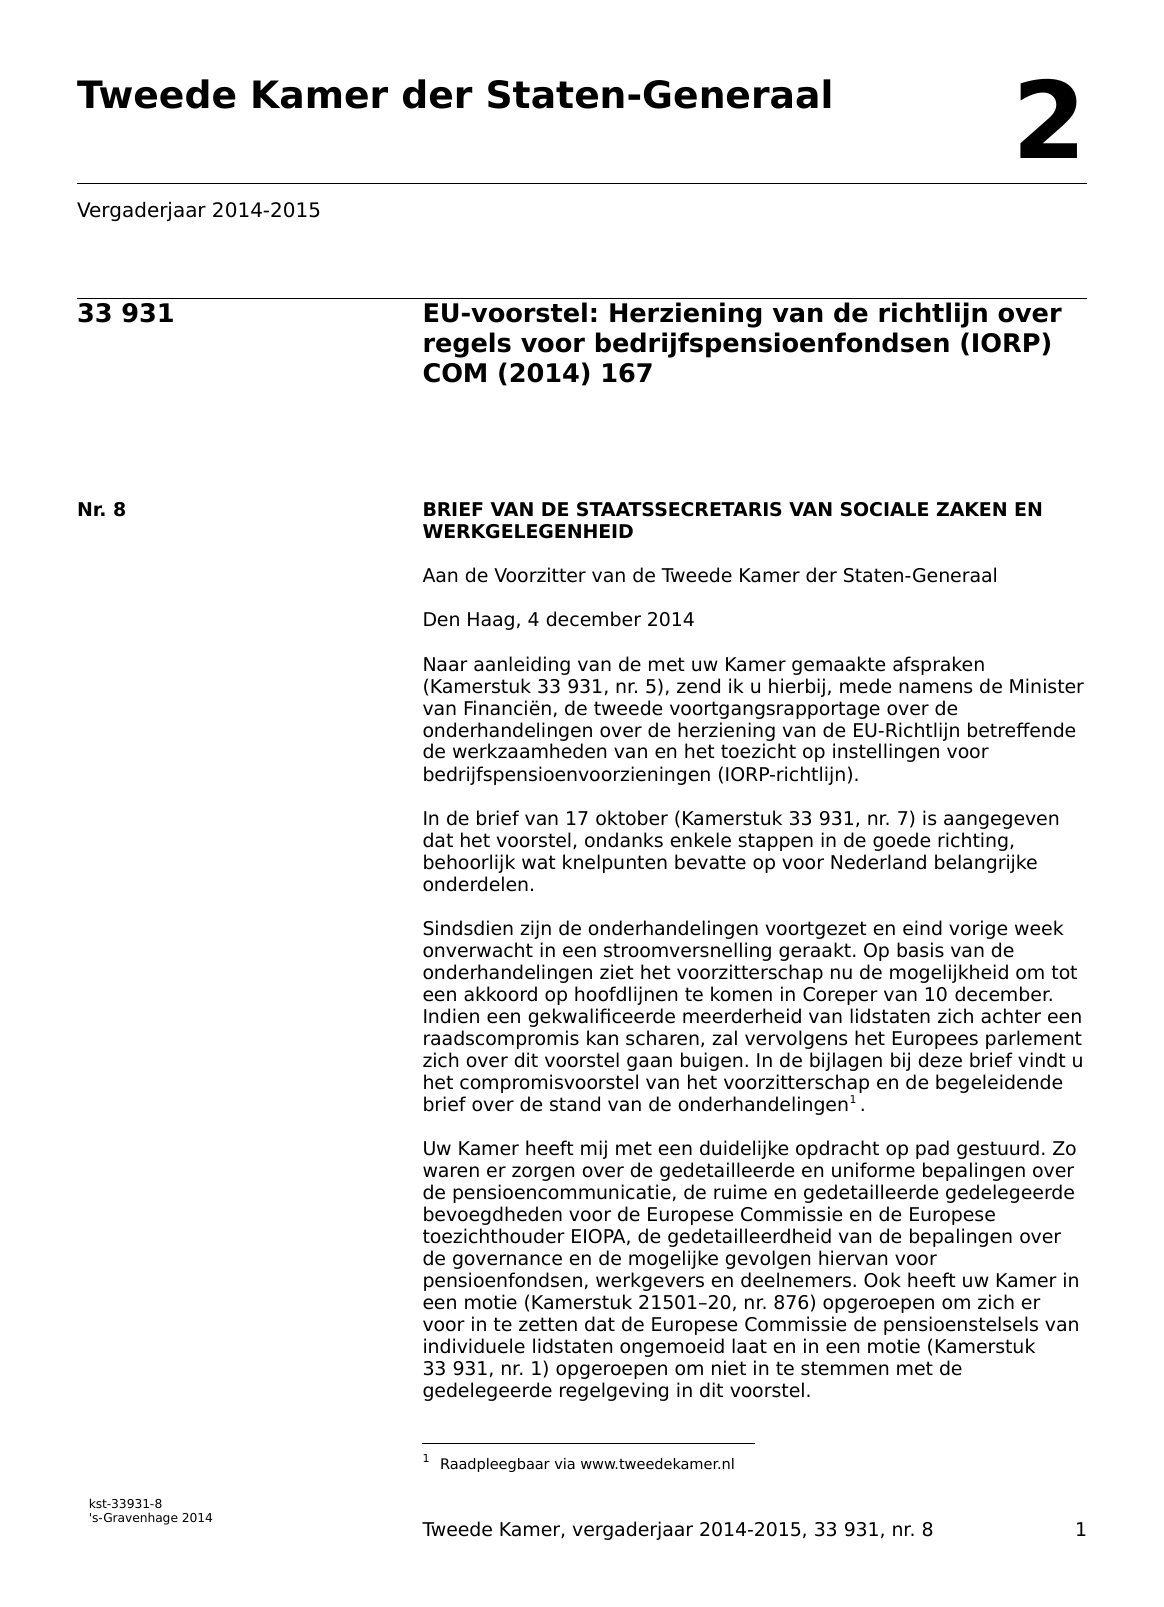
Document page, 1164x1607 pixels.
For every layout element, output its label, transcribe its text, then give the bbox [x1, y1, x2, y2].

text In de brief van 17 oktober (Kamerstuk 33 931, nr. 7) is aangegeven dat het voorstel, ondanks enkele stappen in de goede richting, behoorlijk wat knelpunten bevatte op voor Nederland belangrijke onderdelen. [422, 808, 1087, 896]
text Den Haag, 4 december 2014 [422, 609, 1087, 631]
text Sindsdien zijn de onderhandelingen voortgezet en eind vorige week onverwacht in een stroomversnelling geraakt. Op basis van de onderhandelingen ziet het voorzitterschap nu de mogelijkheid om tot een akkoord op hoofdlijnen te komen in Coreper van 10 december. Indien een gekwalificeerde meerderheid van lidstaten zich achter een raadscompromis kan scharen, zal vervolgens het Europees parlement zich over dit voorstel gaan buigen. In de bijlagen bij deze brief vindt u het compromisvoorstel van het voorzitterschap en de begeleidende brief over de stand van de onderhandelingen. [422, 918, 1087, 1116]
text 's-Gravenhage 2014 [88, 1511, 323, 1525]
text kst-33931-8 [88, 1497, 323, 1511]
subtitle 33 931 EU-voorstel: Herziening van de richtlijn over regels voor bedrijfspensioenfondsen (IORP) COM (2014) 167 [77, 299, 1087, 388]
text Uw Kamer heeft mij met een duidelijke opdracht op pad gestuurd. Zo waren er zorgen over de gedetailleerde en uniforme bepalingen over de pensioencommunicatie, de ruime en gedetailleerde gedelegeerde bevoegdheden voor de Europese Commissie en de Europese toezichthouder EIOPA, de gedetailleerdheid van de bepalingen over de governance en de mogelijke gevolgen hiervan voor pensioenfondsen, werkgevers en deelnemers. Ook heeft uw Kamer in een motie (Kamerstuk 21501–20, nr. 876) opgeroepen om zich er voor in te zetten dat de Europese Commissie de pensioenstelsels van individuele lidstaten ongemoeid laat en in een motie (Kamerstuk 33 931, nr. 1) opgeroepen om niet in te stemmen met de gedelegeerde regelgeving in dit voorstel. [422, 1138, 1087, 1401]
table_cell Vergaderjaar 2014-2015 [77, 184, 1087, 298]
subtitle Nr. 8 BRIEF VAN DE STAATSSECRETARIS VAN SOCIALE ZAKEN EN WERKGELEGENHEID [77, 499, 1087, 543]
text Aan de Voorzitter van de Tweede Kamer der Staten-Generaal [422, 565, 1087, 587]
table_header 2 [886, 59, 1087, 183]
text Raadpleegbaar via www.tweedekamer.nl [422, 1452, 1087, 1474]
text Naar aanleiding van de met uw Kamer gemaakte afspraken (Kamerstuk 33 931, nr. 5), zend ik u hierbij, mede namens de Minister van Financiën, de tweede voortgangsrapportage over de onderhandelingen over de herziening van de EU-Richtlijn betreffende de werkzaamheden van en het toezicht op instellingen voor bedrĳfspensioenvoorzieningen (IORP-richtlijn). [422, 653, 1087, 785]
table_header Tweede Kamer der Staten-Generaal [77, 59, 886, 183]
